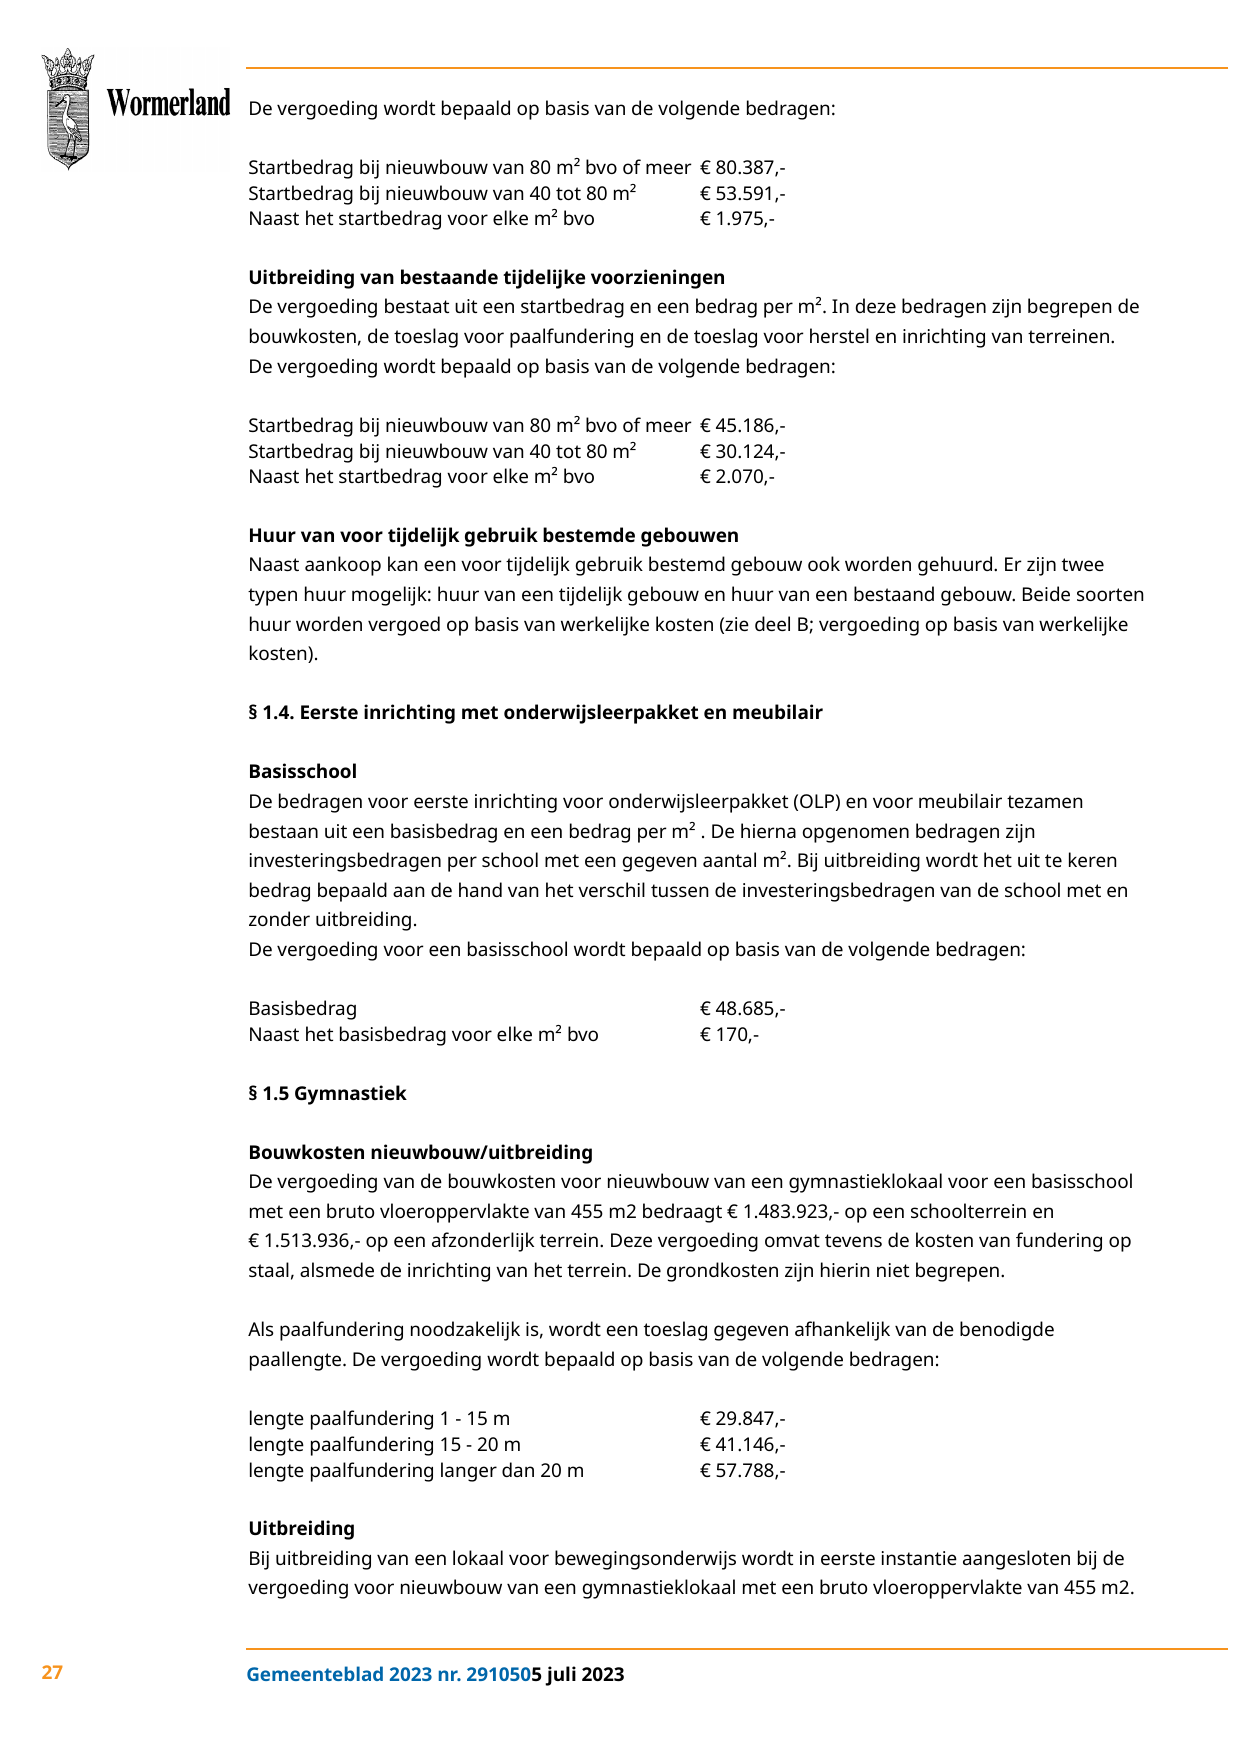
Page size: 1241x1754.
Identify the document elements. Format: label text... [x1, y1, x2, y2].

table_header lengte paalfundering 1 - 15 m [248, 1405, 700, 1431]
table_cell Naast het startbedrag voor elke m² bvo [248, 206, 700, 231]
table_cell € 57.788,- [700, 1457, 1152, 1482]
table_header € 80.387,- [700, 154, 1152, 180]
text Uitbreiding [248, 1515, 1152, 1541]
picture [41, 47, 231, 172]
table_cell € 170,- [700, 1021, 1152, 1047]
table_cell lengte paalfundering 15 - 20 m [248, 1431, 700, 1457]
table_cell € 1.975,- [700, 206, 1152, 231]
table_cell Naast het startbedrag voor elke m² bvo [248, 464, 700, 489]
table_header € 29.847,- [700, 1405, 1152, 1431]
table_cell € 41.146,- [700, 1431, 1152, 1457]
table_cell Startbedrag bij nieuwbouw van 40 tot 80 m² [248, 438, 700, 463]
text Uitbreiding van bestaande tijdelijke voorzieningen [248, 264, 1152, 290]
text De vergoeding van de bouwkosten voor nieuwbouw van een gymnastieklokaal voor een basisschool met een bruto vloeroppervlakte van 455 m2 bedraagt € 1.483.923,- op een schoolterrein en [248, 1168, 1152, 1224]
table_cell € 30.124,- [700, 438, 1152, 463]
text Basisschool [248, 759, 1152, 784]
table_cell € 2.070,- [700, 464, 1152, 489]
text € 1.513.936,- op een afzonderlijk terrein. Deze vergoeding omvat tevens de kosten van fundering op staal, alsmede de inrichting van het terrein. De grondkosten zijn hierin niet begrepen. [248, 1228, 1152, 1283]
table_cell Naast het basisbedrag voor elke m² bvo [248, 1021, 700, 1047]
text De bedragen voor eerste inrichting voor onderwijsleerpakket (OLP) en voor meubilair tezamen bestaan uit een basisbedrag en een bedrag per m² . De hierna opgenomen bedragen zijn investeringsbedragen per school met een gegeven aantal m². Bij uitbreiding wordt het uit te keren bedrag bepaald aan de hand van het verschil tussen de investeringsbedragen van de school met en zonder uitbreiding. [248, 788, 1152, 932]
table_cell Startbedrag bij nieuwbouw van 40 tot 80 m² [248, 180, 700, 206]
text De vergoeding wordt bepaald op basis van de volgende bedragen: [248, 353, 1152, 378]
text § 1.4. Eerste inrichting met onderwijsleerpakket en meubilair [248, 699, 1152, 725]
table_header Basisbedrag [248, 996, 700, 1021]
table_header Startbedrag bij nieuwbouw van 80 m² bvo of meer [248, 154, 700, 180]
table_cell € 53.591,- [700, 180, 1152, 206]
table_header € 48.685,- [700, 996, 1152, 1021]
text Huur van voor tijdelijk gebruik bestemde gebouwen [248, 522, 1152, 548]
table_cell lengte paalfundering langer dan 20 m [248, 1457, 700, 1482]
text De vergoeding voor een basisschool wordt bepaald op basis van de volgende bedragen: [248, 936, 1152, 962]
table_header € 45.186,- [700, 412, 1152, 438]
text Bouwkosten nieuwbouw/uitbreiding [248, 1139, 1152, 1165]
text Naast aankoop kan een voor tijdelijk gebruik bestemd gebouw ook worden gehuurd. Er zijn twee typen huur mogelijk: huur van een tijdelijk gebouw en huur van een bestaand gebouw. Beide soorten huur worden vergoed op basis van werkelijke kosten (zie deel B; vergoeding op basis van werkelijke kosten). [248, 552, 1152, 666]
text Als paalfundering noodzakelijk is, wordt een toeslag gegeven afhankelijk van de benodigde paallengte. De vergoeding wordt bepaald op basis van de volgende bedragen: [248, 1316, 1152, 1372]
table_header Startbedrag bij nieuwbouw van 80 m² bvo of meer [248, 412, 700, 438]
text De vergoeding wordt bepaald op basis van de volgende bedragen: [248, 95, 1152, 121]
text Bij uitbreiding van een lokaal voor bewegingsonderwijs wordt in eerste instantie aangesloten bij de vergoeding voor nieuwbouw van een gymnastieklokaal met een bruto vloeroppervlakte van 455 m2. [248, 1545, 1152, 1600]
text § 1.5 Gymnastiek [248, 1080, 1152, 1106]
text De vergoeding bestaat uit een startbedrag en een bedrag per m². In deze bedragen zijn begrepen de bouwkosten, de toeslag voor paalfundering en de toeslag voor herstel en inrichting van terreinen. [248, 294, 1152, 349]
